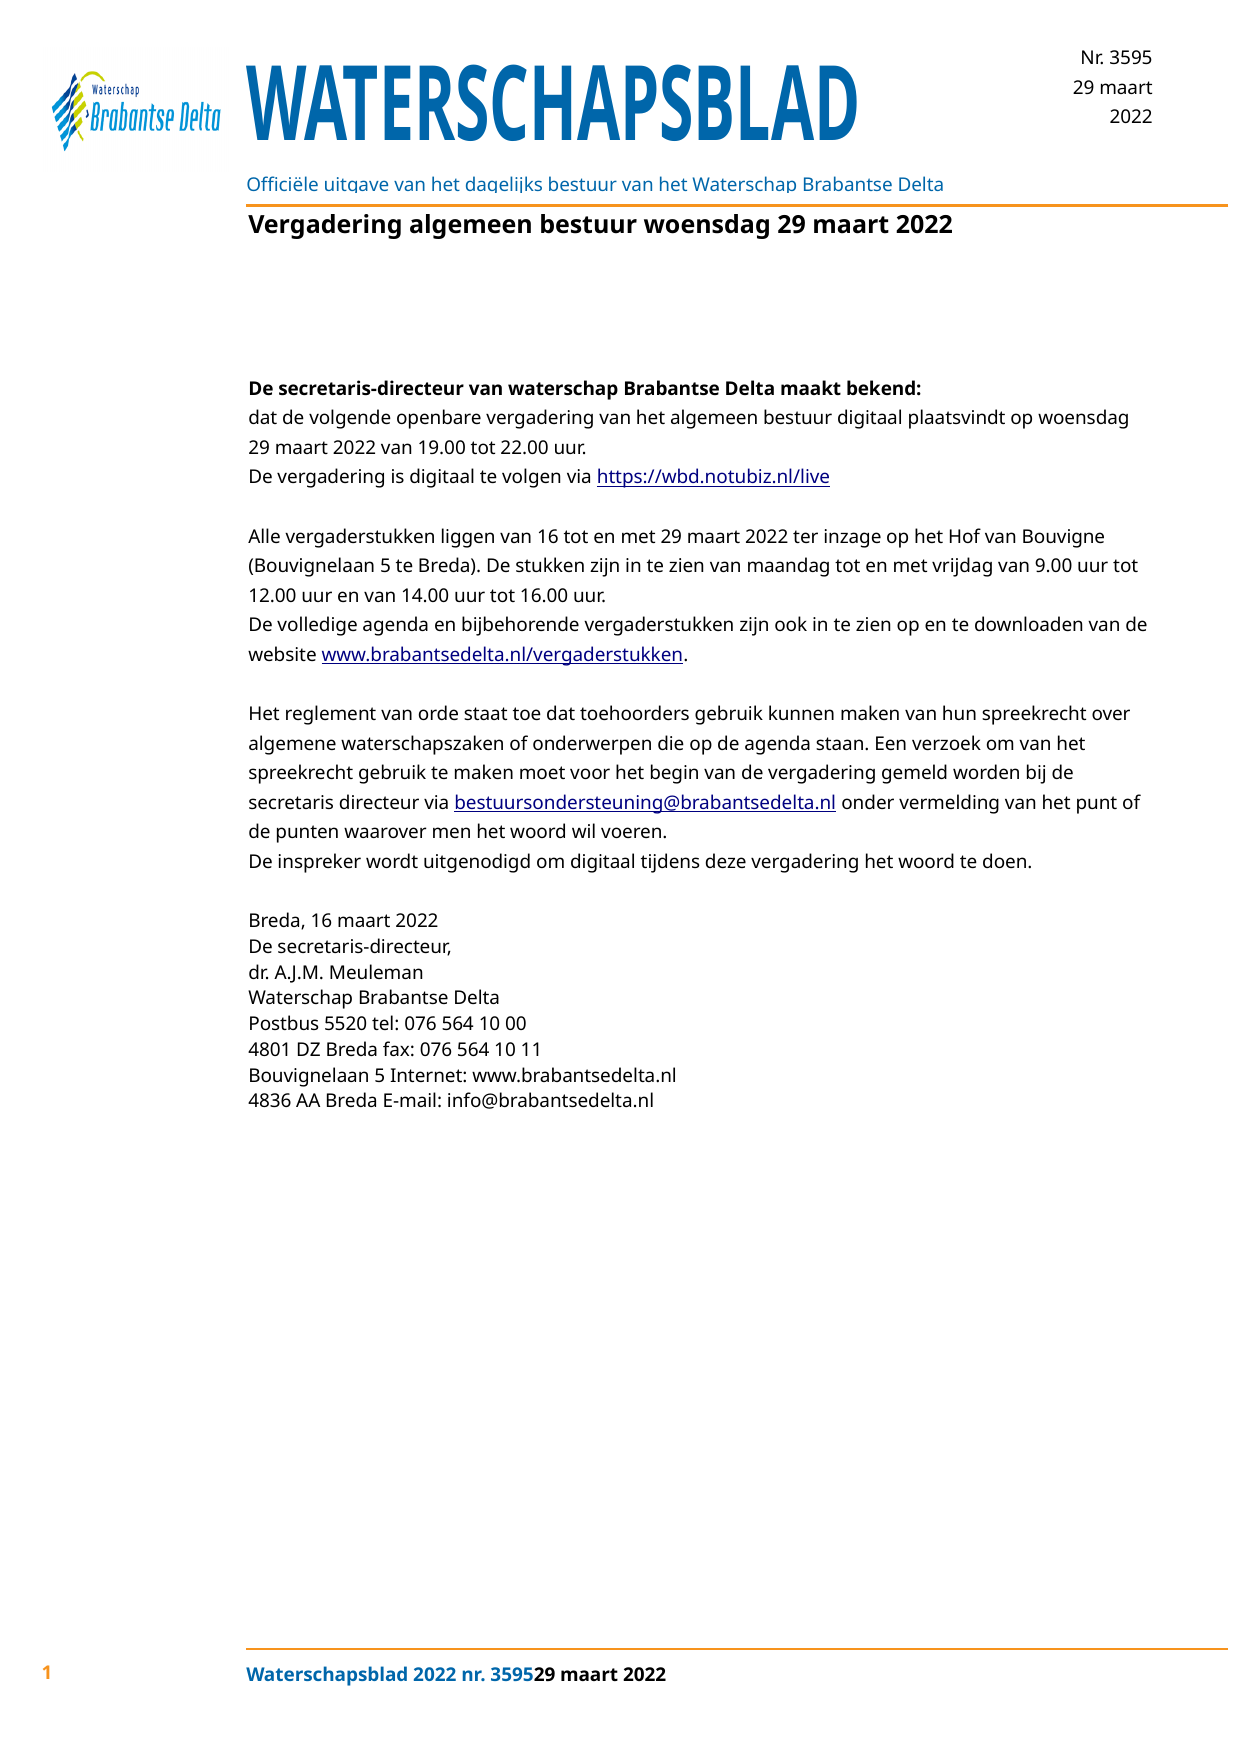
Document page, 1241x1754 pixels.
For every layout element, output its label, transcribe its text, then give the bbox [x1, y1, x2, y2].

text dat de volgende openbare vergadering van het algemeen bestuur digitaal plaatsvindt op woensdag 29 maart 2022 van 19.00 tot 22.00 uur. [248, 404, 1152, 460]
text 4801 DZ Breda fax: 076 564 10 11 [248, 1036, 1152, 1062]
text Alle vergaderstukken liggen van 16 tot en met 29 maart 2022 ter inzage op het Hof van Bouvigne (Bouvignelaan 5 te Breda). De stukken zijn in te zien van maandag tot en met vrijdag van 9.00 uur tot 12.00 uur en van 14.00 uur tot 16.00 uur. [248, 523, 1152, 608]
picture [41, 47, 231, 172]
text De secretaris-directeur, [248, 933, 1152, 959]
text Het reglement van orde staat toe dat toehoorders gebruik kunnen maken van hun spreekrecht over algemene waterschapszaken of onderwerpen die op de agenda staan. Een verzoek om van het spreekrecht gebruik te maken moet voor het begin van de vergadering gemeld worden bij de secretaris directeur via bestuursondersteuning@brabantsedelta.nl onder vermelding van het punt of de punten waarover men het woord wil voeren. [248, 700, 1152, 844]
text Waterschap Brabantse Delta [248, 984, 1152, 1010]
text Breda, 16 maart 2022 [248, 907, 1152, 933]
text Bouvignelaan 5 Internet: www.brabantsedelta.nl [248, 1062, 1152, 1087]
text Vergadering algemeen bestuur woensdag 29 maart 2022 [248, 207, 1152, 241]
text De vergadering is digitaal te volgen via https://wbd.notubiz.nl/live [248, 464, 1152, 489]
text dr. A.J.M. Meuleman [248, 959, 1152, 984]
text Postbus 5520 tel: 076 564 10 00 [248, 1010, 1152, 1036]
text De inspreker wordt uitgenodigd om digitaal tijdens deze vergadering het woord te doen. [248, 848, 1152, 874]
text De volledige agenda en bijbehorende vergaderstukken zijn ook in te zien op en te downloaden van de website www.brabantsedelta.nl/vergaderstukken. [248, 612, 1152, 667]
text 4836 AA Breda E-mail: info@brabantsedelta.nl [248, 1087, 1152, 1113]
text De secretaris-directeur van waterschap Brabantse Delta maakt bekend: [248, 375, 1152, 401]
